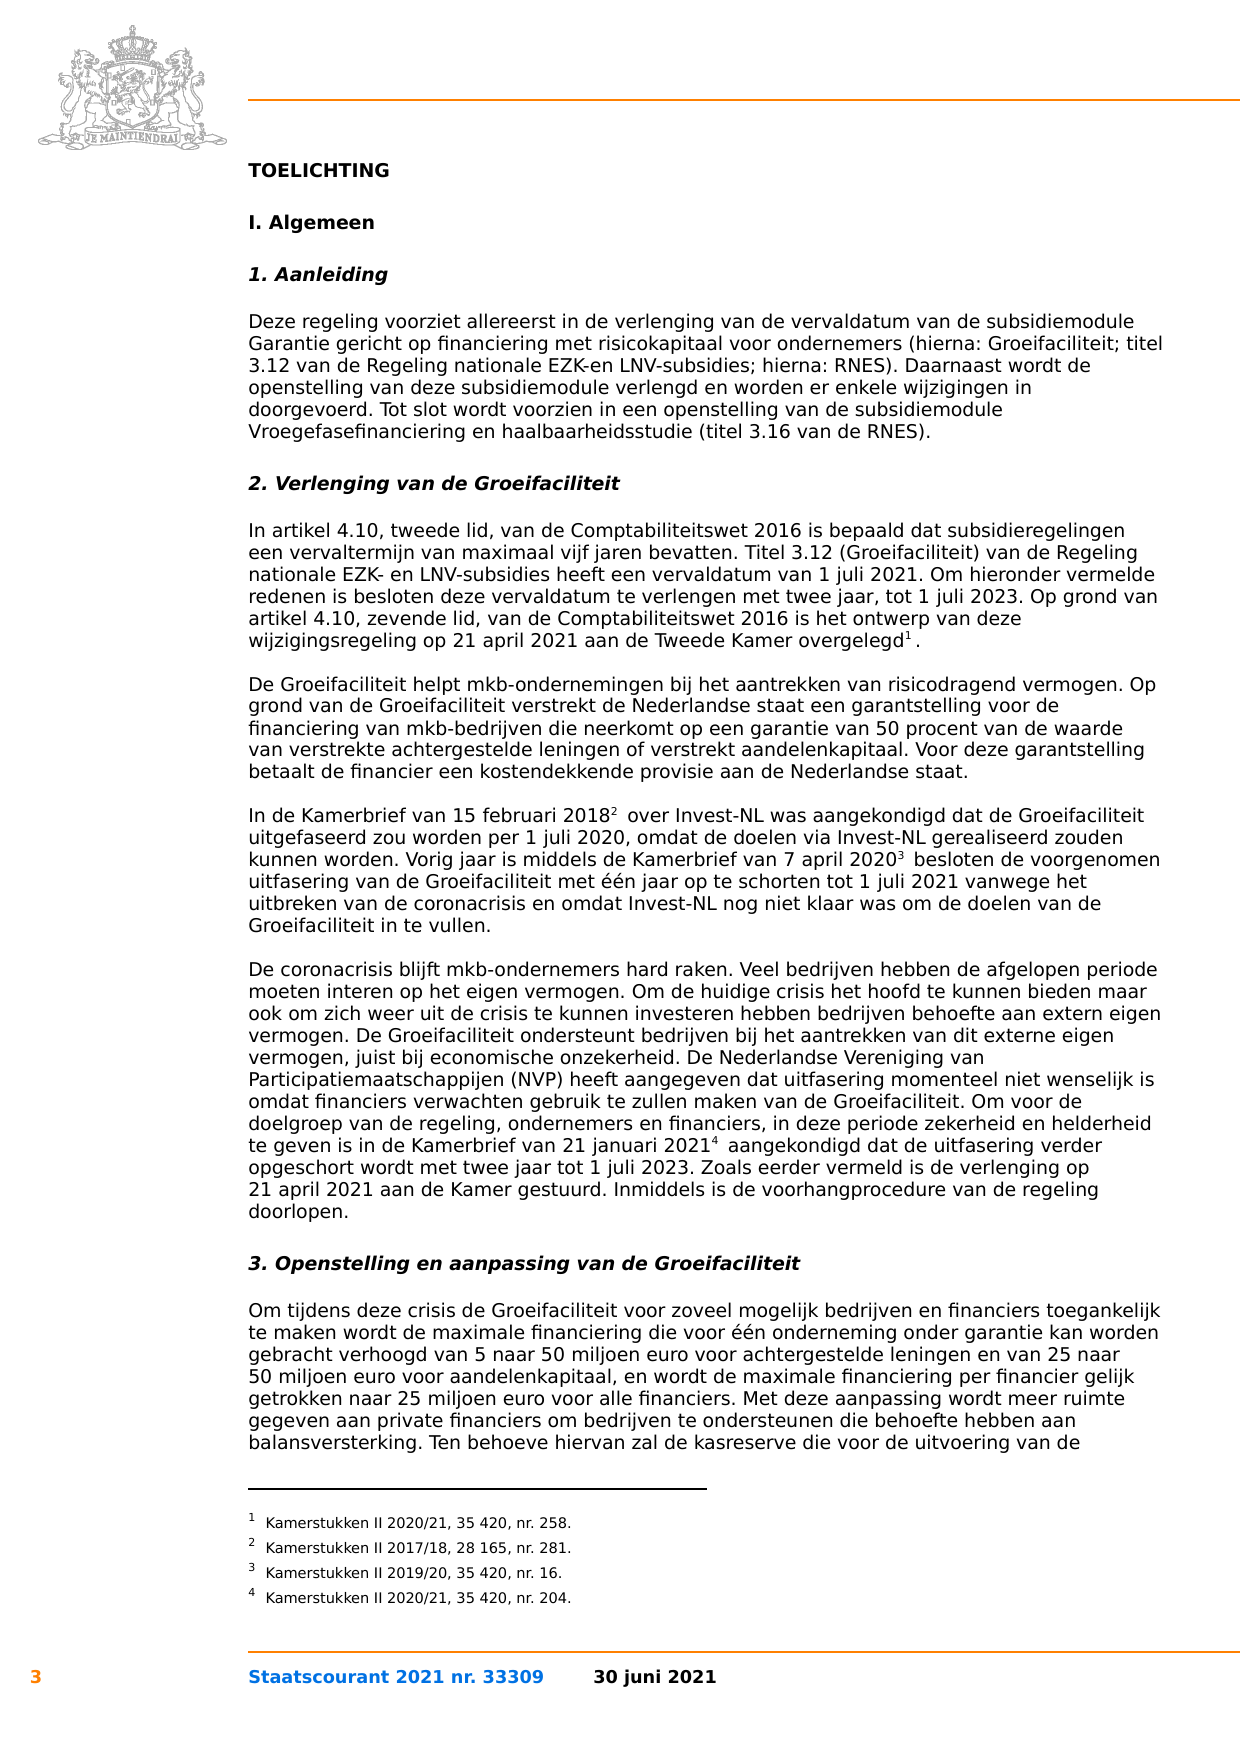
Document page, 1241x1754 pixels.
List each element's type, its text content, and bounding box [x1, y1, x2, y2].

subtitle 1. Aanleiding [248, 264, 1163, 286]
subtitle TOELICHTING [248, 160, 1163, 182]
text In de Kamerbrief van 15 februari 2018 over Invest-NL was aangekondigd dat de Groeifaciliteit uitgefaseerd zou worden per 1 juli 2020, omdat de doelen via Invest-NL gerealiseerd zouden kunnen worden. Vorig jaar is middels de Kamerbrief van 7 april 2020 besloten de voorgenomen uitfasering van de Groeifaciliteit met één jaar op te schorten tot 1 juli 2021 vanwege het uitbreken van de coronacrisis en omdat Invest-NL nog niet klaar was om de doelen van de Groeifaciliteit in te vullen. [248, 805, 1163, 937]
text Kamerstukken II 2019/20, 35 420, nr. 16. [248, 1561, 1163, 1583]
subtitle 3. Openstelling en aanpassing van de Groeifaciliteit [248, 1253, 1163, 1275]
text Om tijdens deze crisis de Groeifaciliteit voor zoveel mogelijk bedrijven en financiers toegankelijk te maken wordt de maximale financiering die voor één onderneming onder garantie kan worden gebracht verhoogd van 5 naar 50 miljoen euro voor achtergestelde leningen en van 25 naar 50 miljoen euro voor aandelenkapitaal, en wordt de maximale financiering per financier gelijk getrokken naar 25 miljoen euro voor alle financiers. Met deze aanpassing wordt meer ruimte gegeven aan private financiers om bedrijven te ondersteunen die behoefte hebben aan balansversterking. Ten behoeve hiervan zal de kasreserve die voor de uitvoering van de [248, 1300, 1163, 1453]
subtitle I. Algemeen [248, 212, 1163, 234]
text Kamerstukken II 2017/18, 28 165, nr. 281. [248, 1536, 1163, 1558]
subtitle 2. Verlenging van de Groeifaciliteit [248, 473, 1163, 495]
text Kamerstukken II 2020/21, 35 420, nr. 204. [248, 1586, 1163, 1608]
text De coronacrisis blijft mkb-ondernemers hard raken. Veel bedrijven hebben de afgelopen periode moeten interen op het eigen vermogen. Om de huidige crisis het hoofd te kunnen bieden maar ook om zich weer uit de crisis te kunnen investeren hebben bedrijven behoefte aan extern eigen vermogen. De Groeifaciliteit ondersteunt bedrijven bij het aantrekken van dit externe eigen vermogen, juist bij economische onzekerheid. De Nederlandse Vereniging van Participatiemaatschappijen (NVP) heeft aangegeven dat uitfasering momenteel niet wenselijk is omdat financiers verwachten gebruik te zullen maken van de Groeifaciliteit. Om voor de doelgroep van de regeling, ondernemers en financiers, in deze periode zekerheid en helderheid te geven is in de Kamerbrief van 21 januari 2021 aangekondigd dat de uitfasering verder opgeschort wordt met twee jaar tot 1 juli 2023. Zoals eerder vermeld is de verlenging op 21 april 2021 aan de Kamer gestuurd. Inmiddels is de voorhangprocedure van de regeling doorlopen. [248, 959, 1163, 1223]
picture [38, 25, 227, 150]
text In artikel 4.10, tweede lid, van de Comptabiliteitswet 2016 is bepaald dat subsidieregelingen een vervaltermijn van maximaal vijf jaren bevatten. Titel 3.12 (Groeifaciliteit) van de Regeling nationale EZK- en LNV-subsidies heeft een vervaldatum van 1 juli 2021. Om hieronder vermelde redenen is besloten deze vervaldatum te verlengen met twee jaar, tot 1 juli 2023. Op grond van artikel 4.10, zevende lid, van de Comptabiliteitswet 2016 is het ontwerp van deze wijzigingsregeling op 21 april 2021 aan de Tweede Kamer overgelegd. [248, 520, 1163, 652]
text Deze regeling voorziet allereerst in de verlenging van de vervaldatum van de subsidiemodule Garantie gericht op financiering met risicokapitaal voor ondernemers (hierna: Groeifaciliteit; titel 3.12 van de Regeling nationale EZK-en LNV-subsidies; hierna: RNES). Daarnaast wordt de openstelling van deze subsidiemodule verlengd en worden er enkele wijzigingen in doorgevoerd. Tot slot wordt voorzien in een openstelling van de subsidiemodule Vroegefasefinanciering en haalbaarheidsstudie (titel 3.16 van de RNES). [248, 311, 1163, 443]
text De Groeifaciliteit helpt mkb-ondernemingen bij het aantrekken van risicodragend vermogen. Op grond van de Groeifaciliteit verstrekt de Nederlandse staat een garantstelling voor de financiering van mkb-bedrijven die neerkomt op een garantie van 50 procent van de waarde van verstrekte achtergestelde leningen of verstrekt aandelenkapitaal. Voor deze garantstelling betaalt de financier een kostendekkende provisie aan de Nederlandse staat. [248, 673, 1163, 783]
text Kamerstukken II 2020/21, 35 420, nr. 258. [248, 1511, 1163, 1533]
